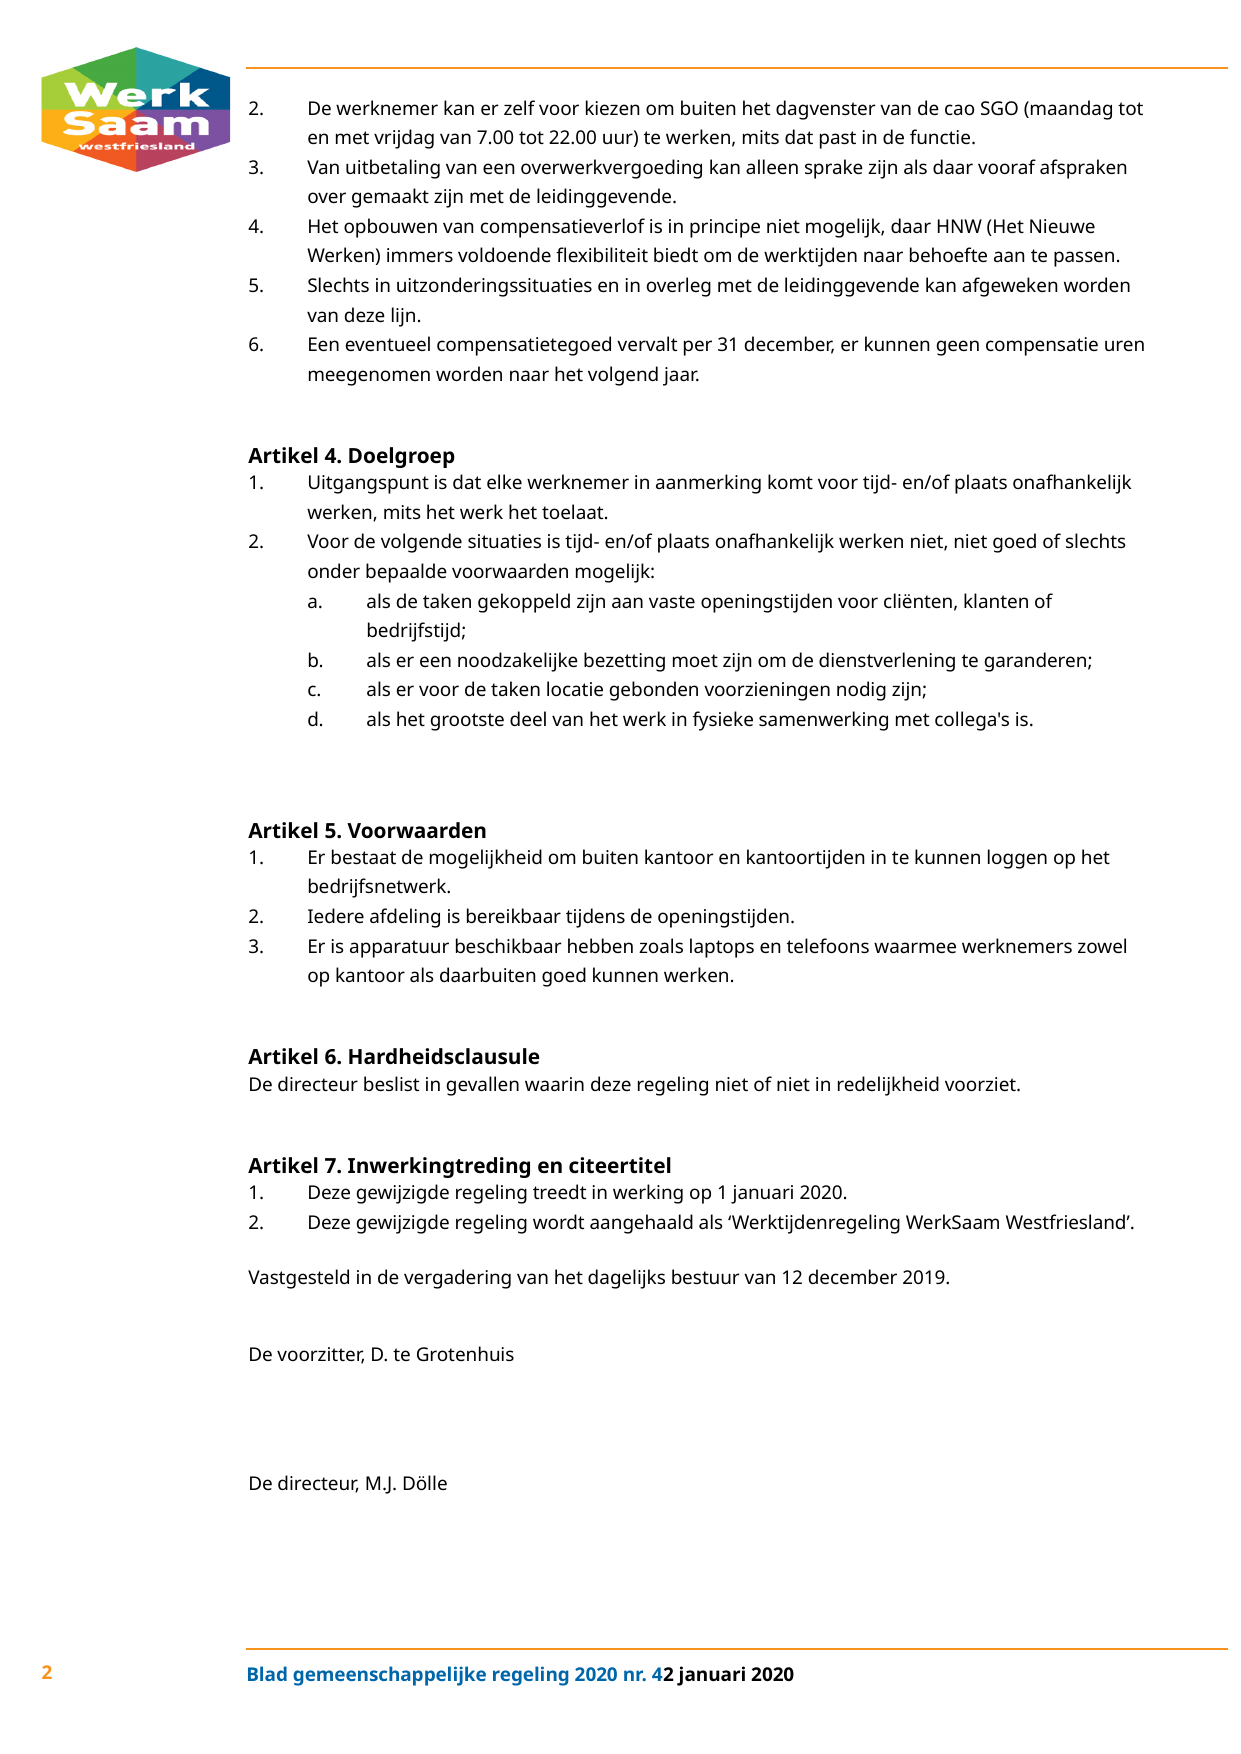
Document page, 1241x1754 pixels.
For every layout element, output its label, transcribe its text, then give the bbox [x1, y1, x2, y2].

list als het grootste deel van het werk in fysieke samenwerking met collega's is. [307, 706, 1152, 732]
text Vastgesteld in de vergadering van het dagelijks bestuur van 12 december 2019. [248, 1264, 1152, 1290]
list Voor de volgende situaties is tijd- en/of plaats onafhankelijk werken niet, niet goed of slechts onder bepaalde voorwaarden mogelijk: [248, 529, 1152, 584]
text De voorzitter, D. te Grotenhuis [248, 1341, 1152, 1367]
picture [41, 47, 231, 172]
list Het opbouwen van compensatieverlof is in principe niet mogelijk, daar HNW (Het Nieuwe Werken) immers voldoende flexibiliteit biedt om de werktijden naar behoefte aan te passen. [248, 213, 1152, 268]
list als de taken gekoppeld zijn aan vaste openingstijden voor cliënten, klanten of bedrijfstijd; [307, 588, 1152, 643]
list Deze gewijzigde regeling treedt in werking op 1 januari 2020. [248, 1179, 1152, 1205]
text Artikel 5. Voorwaarden [248, 816, 1152, 844]
list De werknemer kan er zelf voor kiezen om buiten het dagvenster van de cao SGO (maandag tot en met vrijdag van 7.00 tot 22.00 uur) te werken, mits dat past in de functie. [248, 95, 1152, 150]
text Artikel 6. Hardheidsclausule [248, 1042, 1152, 1071]
list Er bestaat de mogelijkheid om buiten kantoor en kantoortijden in te kunnen loggen op het bedrijfsnetwerk. [248, 844, 1152, 899]
text Artikel 7. Inwerkingtreding en citeertitel [248, 1151, 1152, 1179]
list Deze gewijzigde regeling wordt aangehaald als ‘Werktijdenregeling WerkSaam Westfriesland’. [248, 1209, 1152, 1235]
list Van uitbetaling van een overwerkvergoeding kan alleen sprake zijn als daar vooraf afspraken over gemaakt zijn met de leidinggevende. [248, 154, 1152, 209]
list Slechts in uitzonderingssituaties en in overleg met de leidinggevende kan afgeweken worden van deze lijn. [248, 272, 1152, 328]
list Er is apparatuur beschikbaar hebben zoals laptops en telefoons waarmee werknemers zowel op kantoor als daarbuiten goed kunnen werken. [248, 933, 1152, 988]
list als er voor de taken locatie gebonden voorzieningen nodig zijn; [307, 677, 1152, 702]
text Artikel 4. Doelgroep [248, 441, 1152, 469]
list Iedere afdeling is bereikbaar tijdens de openingstijden. [248, 903, 1152, 929]
list als er een noodzakelijke bezetting moet zijn om de dienstverlening te garanderen; [307, 647, 1152, 673]
list Een eventueel compensatietegoed vervalt per 31 december, er kunnen geen compensatie uren meegenomen worden naar het volgend jaar. [248, 331, 1152, 387]
text De directeur beslist in gevallen waarin deze regeling niet of niet in redelijkheid voorziet. [248, 1071, 1152, 1097]
text De directeur, M.J. Dölle [248, 1470, 1152, 1496]
list Uitgangspunt is dat elke werknemer in aanmerking komt voor tijd- en/of plaats onafhankelijk werken, mits het werk het toelaat. [248, 469, 1152, 525]
